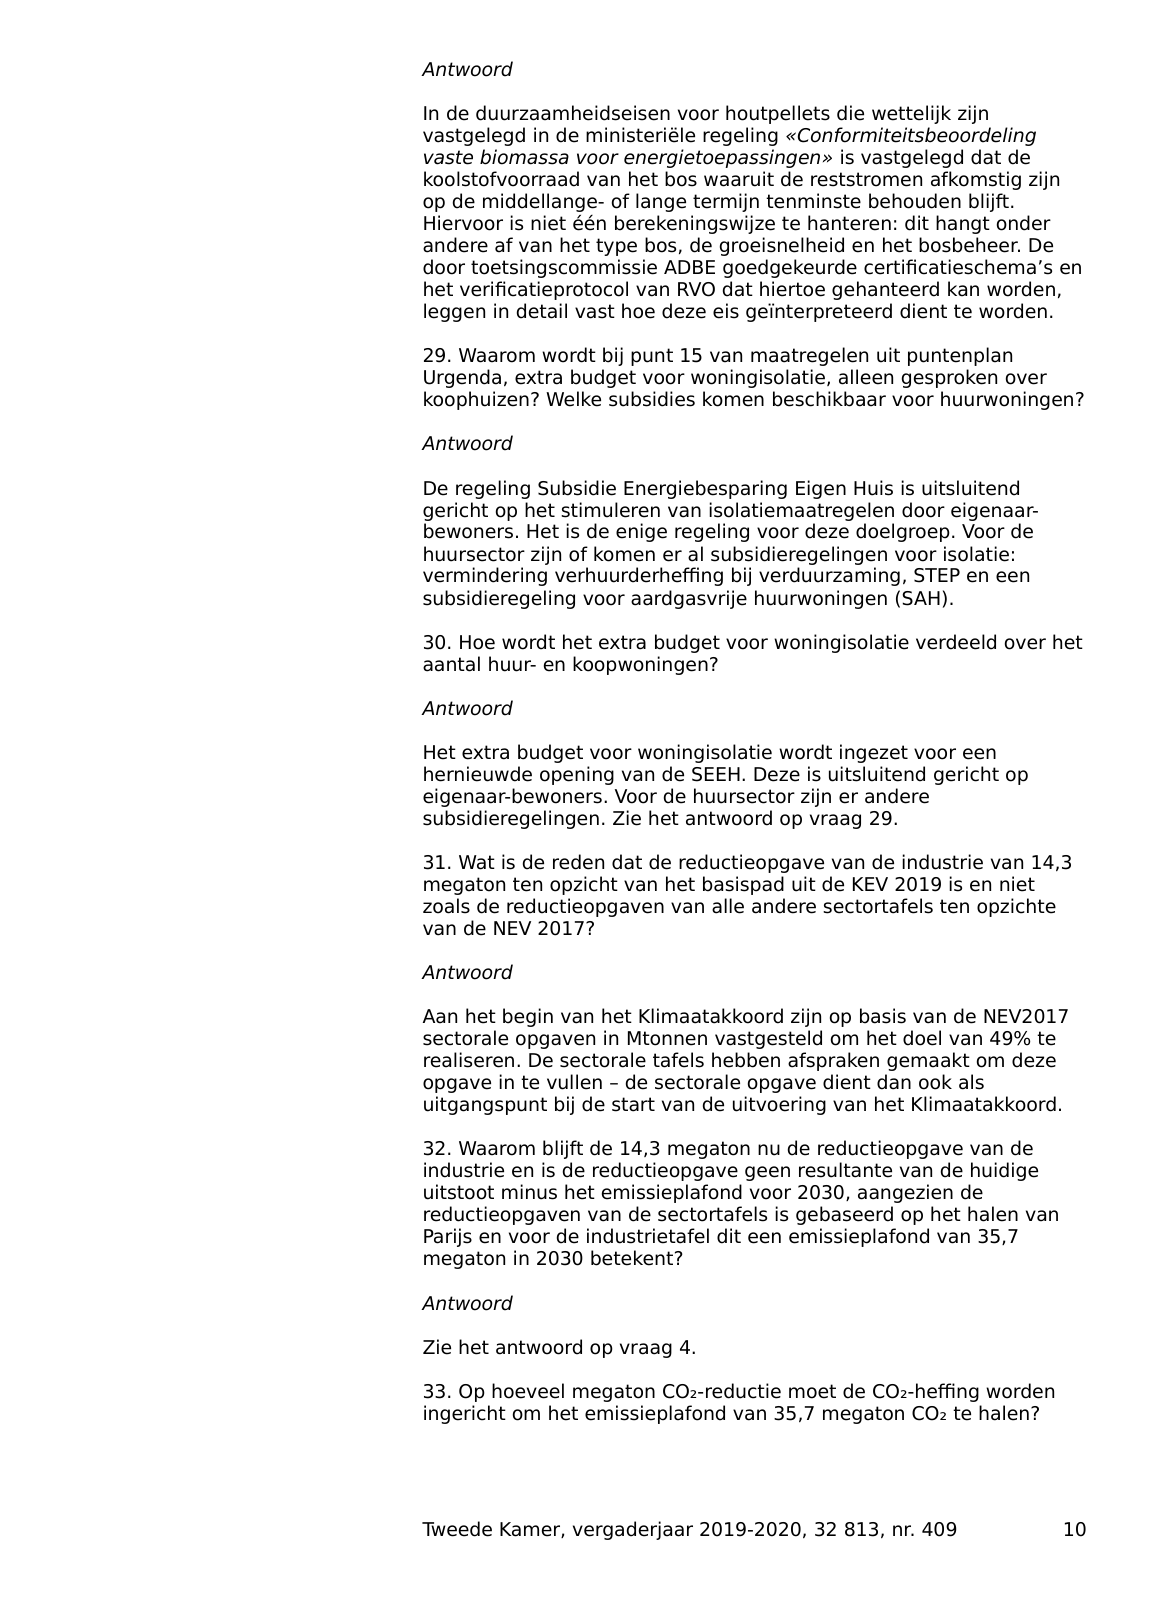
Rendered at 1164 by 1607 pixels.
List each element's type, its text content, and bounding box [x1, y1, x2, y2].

text 30. Hoe wordt het extra budget voor woningisolatie verdeeld over het aantal huur- en koopwoningen? [422, 632, 1087, 676]
subtitle Antwoord [422, 698, 1087, 720]
text In de duurzaamheidseisen voor houtpellets die wettelijk zijn vastgelegd in de ministeriële regeling «Conformiteitsbeoordeling vaste biomassa voor energietoepassingen» is vastgelegd dat de koolstofvoorraad van het bos waaruit de reststromen afkomstig zijn op de middellange- of lange termijn tenminste behouden blijft. Hiervoor is niet één berekeningswijze te hanteren: dit hangt onder andere af van het type bos, de groeisnelheid en het bosbeheer. De door toetsingscommissie ADBE goedgekeurde certificatieschema’s en het verificatieprotocol van RVO dat hiertoe gehanteerd kan worden, leggen in detail vast hoe deze eis geïnterpreteerd dient te worden. [422, 103, 1087, 323]
subtitle Antwoord [422, 1292, 1087, 1314]
text Zie het antwoord op vraag 4. [422, 1337, 1087, 1358]
text 32. Waarom blijft de 14,3 megaton nu de reductieopgave van de industrie en is de reductieopgave geen resultante van de huidige uitstoot minus het emissieplafond voor 2030, aangezien de reductieopgaven van de sectortafels is gebaseerd op het halen van Parijs en voor de industrietafel dit een emissieplafond van 35,7 megaton in 2030 betekent? [422, 1138, 1087, 1270]
subtitle Antwoord [422, 962, 1087, 984]
text Het extra budget voor woningisolatie wordt ingezet voor een hernieuwde opening van de SEEH. Deze is uitsluitend gericht op eigenaar-bewoners. Voor de huursector zijn er andere subsidieregelingen. Zie het antwoord op vraag 29. [422, 742, 1087, 830]
subtitle Antwoord [422, 433, 1087, 455]
text 33. Op hoeveel megaton CO₂-reductie moet de CO₂-heffing worden ingericht om het emissieplafond van 35,7 megaton CO₂ te halen? [422, 1381, 1087, 1425]
subtitle Antwoord [422, 59, 1087, 81]
text De regeling Subsidie Energiebesparing Eigen Huis is uitsluitend gericht op het stimuleren van isolatiemaatregelen door eigenaar-bewoners. Het is de enige regeling voor deze doelgroep. Voor de huursector zijn of komen er al subsidieregelingen voor isolatie: vermindering verhuurderheffing bij verduurzaming, STEP en een subsidieregeling voor aardgasvrije huurwoningen (SAH). [422, 477, 1087, 609]
text 29. Waarom wordt bij punt 15 van maatregelen uit puntenplan Urgenda, extra budget voor woningisolatie, alleen gesproken over koophuizen? Welke subsidies komen beschikbaar voor huurwoningen? [422, 345, 1087, 411]
text Aan het begin van het Klimaatakkoord zijn op basis van de NEV2017 sectorale opgaven in Mtonnen vastgesteld om het doel van 49% te realiseren. De sectorale tafels hebben afspraken gemaakt om deze opgave in te vullen – de sectorale opgave dient dan ook als uitgangspunt bij de start van de uitvoering van het Klimaatakkoord. [422, 1006, 1087, 1116]
text 31. Wat is de reden dat de reductieopgave van de industrie van 14,3 megaton ten opzicht van het basispad uit de KEV 2019 is en niet zoals de reductieopgaven van alle andere sectortafels ten opzichte van de NEV 2017? [422, 852, 1087, 940]
